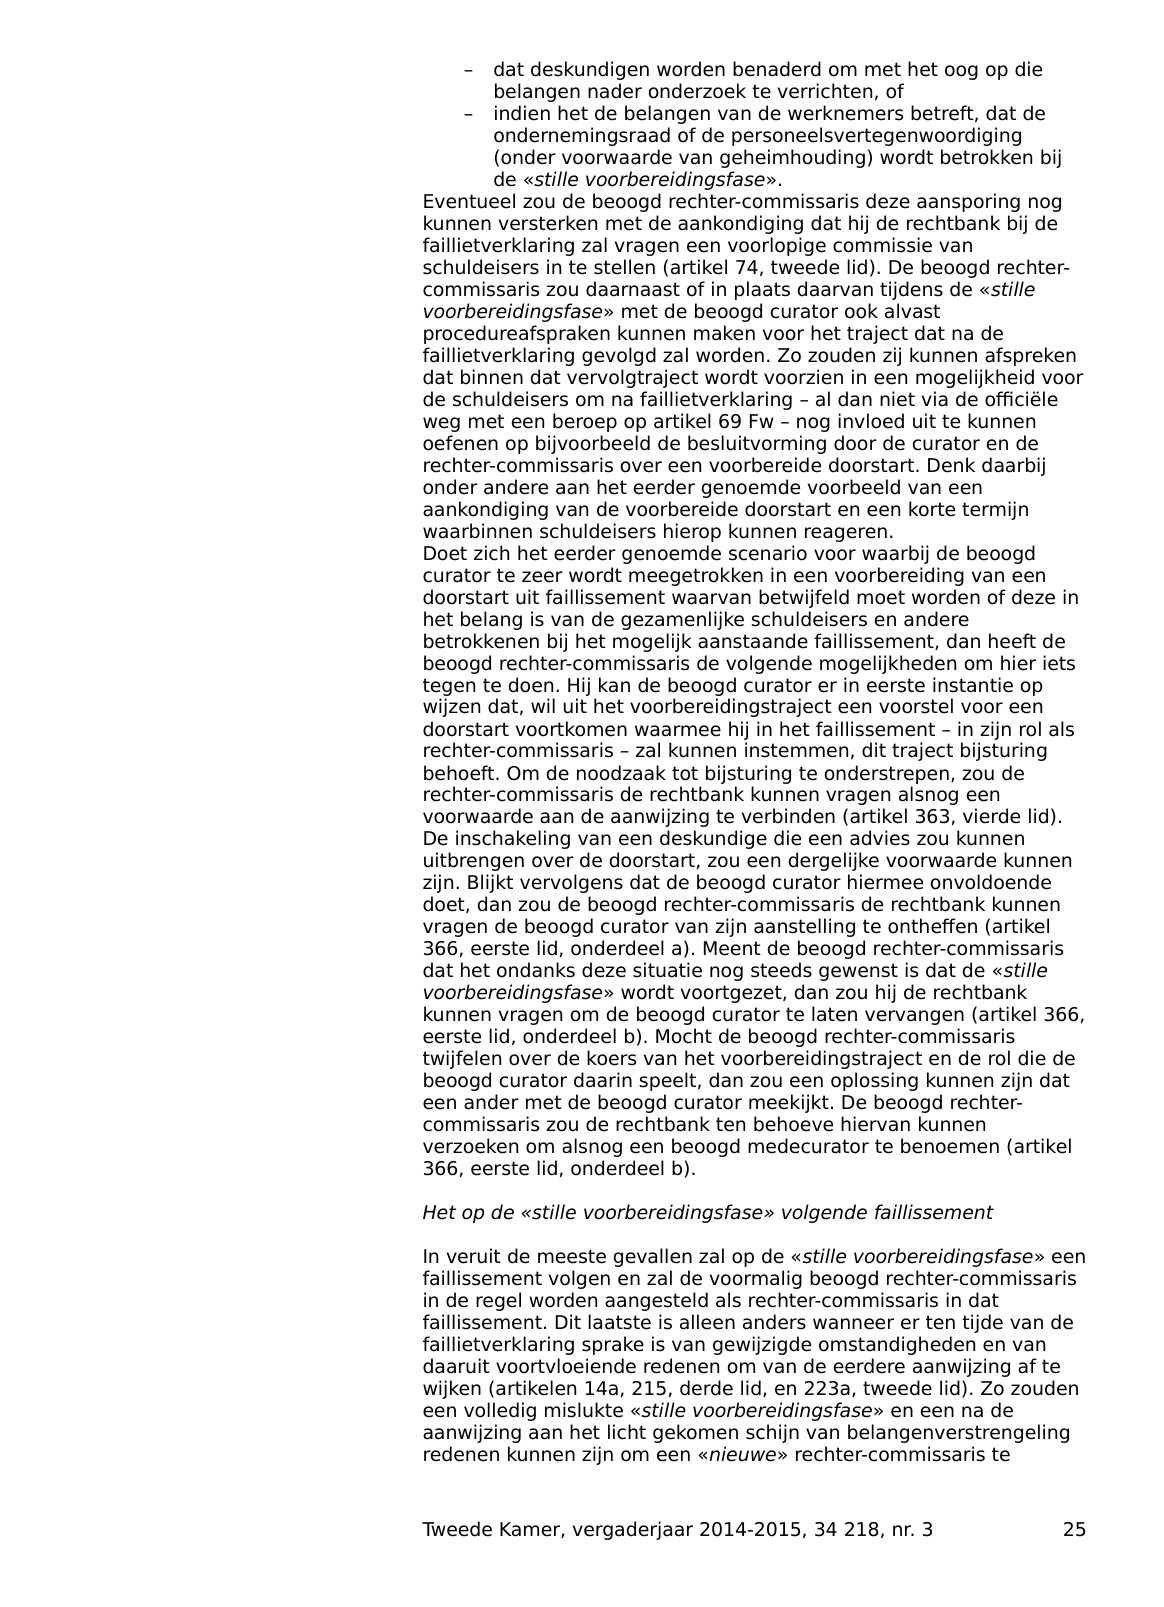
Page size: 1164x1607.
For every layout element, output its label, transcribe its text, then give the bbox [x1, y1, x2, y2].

text Doet zich het eerder genoemde scenario voor waarbij de beoogd curator te zeer wordt meegetrokken in een voorbereiding van een doorstart uit faillissement waarvan betwijfeld moet worden of deze in het belang is van de gezamenlijke schuldeisers en andere betrokkenen bij het mogelijk aanstaande faillissement, dan heeft de beoogd rechter-commissaris de volgende mogelijkheden om hier iets tegen te doen. Hij kan de beoogd curator er in eerste instantie op wijzen dat, wil uit het voorbereidingstraject een voorstel voor een doorstart voortkomen waarmee hij in het faillissement – in zijn rol als rechter-commissaris – zal kunnen instemmen, dit traject bijsturing behoeft. Om de noodzaak tot bijsturing te onderstrepen, zou de rechter-commissaris de rechtbank kunnen vragen alsnog een voorwaarde aan de aanwijzing te verbinden (artikel 363, vierde lid). De inschakeling van een deskundige die een advies zou kunnen uitbrengen over de doorstart, zou een dergelijke voorwaarde kunnen zijn. Blijkt vervolgens dat de beoogd curator hiermee onvoldoende doet, dan zou de beoogd rechter-commissaris de rechtbank kunnen vragen de beoogd curator van zijn aanstelling te ontheffen (artikel 366, eerste lid, onderdeel a). Meent de beoogd rechter-commissaris dat het ondanks deze situatie nog steeds gewenst is dat de «stille voorbereidingsfase» wordt voortgezet, dan zou hij de rechtbank kunnen vragen om de beoogd curator te laten vervangen (artikel 366, eerste lid, onderdeel b). Mocht de beoogd rechter-commissaris twijfelen over de koers van het voorbereidingstraject en de rol die de beoogd curator daarin speelt, dan zou een oplossing kunnen zijn dat een ander met de beoogd curator meekijkt. De beoogd rechter-commissaris zou de rechtbank ten behoeve hiervan kunnen verzoeken om alsnog een beoogd medecurator te benoemen (artikel 366, eerste lid, onderdeel b). [422, 543, 1087, 1180]
text Eventueel zou de beoogd rechter-commissaris deze aansporing nog kunnen versterken met de aankondiging dat hij de rechtbank bij de faillietverklaring zal vragen een voorlopige commissie van schuldeisers in te stellen (artikel 74, tweede lid). De beoogd rechter-commissaris zou daarnaast of in plaats daarvan tijdens de «stille voorbereidingsfase» met de beoogd curator ook alvast procedureafspraken kunnen maken voor het traject dat na de faillietverklaring gevolgd zal worden. Zo zouden zij kunnen afspreken dat binnen dat vervolgtraject wordt voorzien in een mogelijkheid voor de schuldeisers om na faillietverklaring – al dan niet via de officiële weg met een beroep op artikel 69 Fw – nog invloed uit te kunnen oefenen op bijvoorbeeld de besluitvorming door de curator en de rechter-commissaris over een voorbereide doorstart. Denk daarbij onder andere aan het eerder genoemde voorbeeld van een aankondiging van de voorbereide doorstart en een korte termijn waarbinnen schuldeisers hierop kunnen reageren. [422, 191, 1087, 543]
text In veruit de meeste gevallen zal op de «stille voorbereidingsfase» een faillissement volgen en zal de voormalig beoogd rechter-commissaris in de regel worden aangesteld als rechter-commissaris in dat faillissement. Dit laatste is alleen anders wanneer er ten tijde van de faillietverklaring sprake is van gewijzigde omstandigheden en van daaruit voortvloeiende redenen om van de eerdere aanwijzing af te wijken (artikelen 14a, 215, derde lid, en 223a, tweede lid). Zo zouden een volledig mislukte «stille voorbereidingsfase» en een na de aanwijzing aan het licht gekomen schijn van belangenverstrengeling redenen kunnen zijn om een «nieuwe» rechter-commissaris te [422, 1246, 1087, 1466]
text – dat deskundigen worden benaderd om met het oog op die belangen nader onderzoek te verrichten, of [464, 59, 1087, 103]
text – indien het de belangen van de werknemers betreft, dat de ondernemingsraad of de personeelsvertegenwoordiging (onder voorwaarde van geheimhouding) wordt betrokken bij de «stille voorbereidingsfase». [464, 103, 1087, 191]
subtitle Het op de «stille voorbereidingsfase» volgende faillissement [422, 1202, 1087, 1224]
